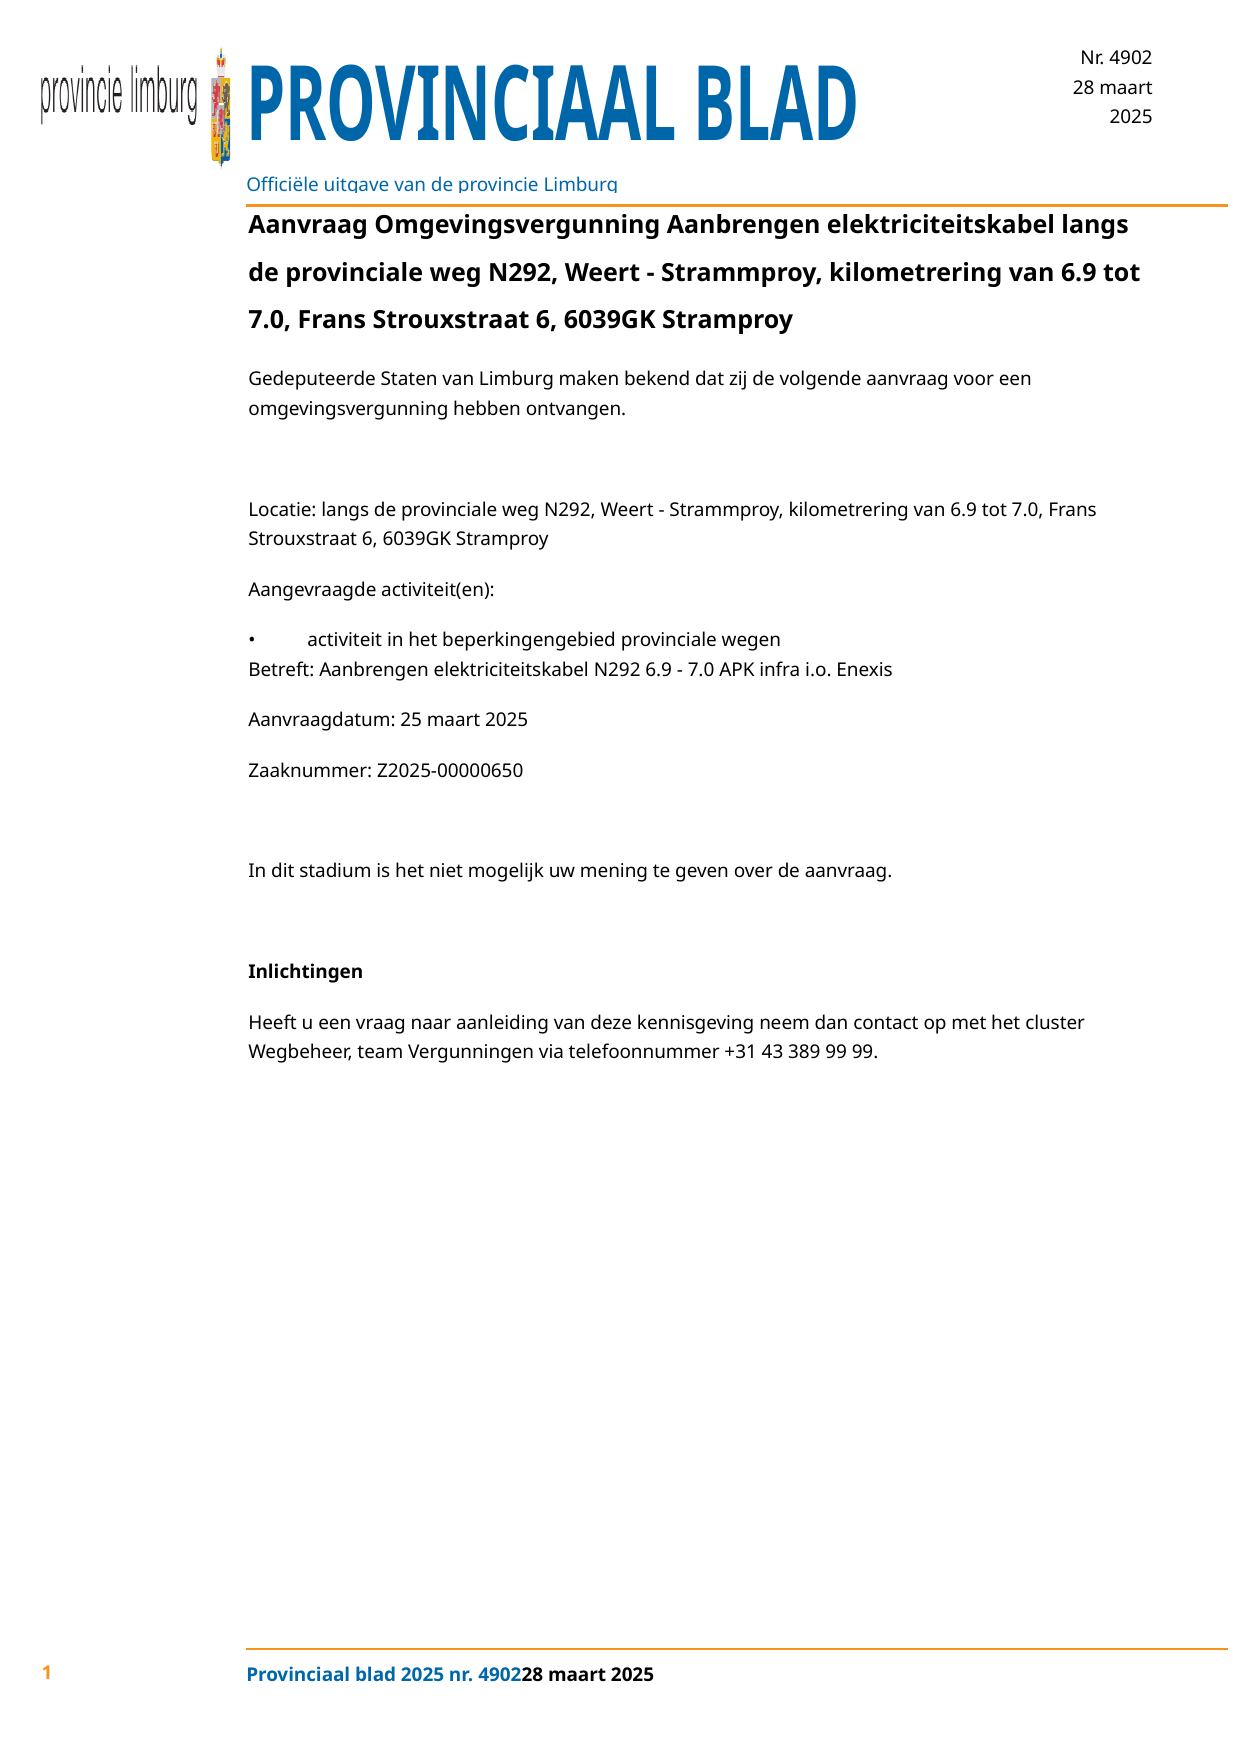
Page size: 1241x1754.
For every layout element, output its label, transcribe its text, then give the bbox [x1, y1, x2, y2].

picture [41, 47, 231, 172]
text Gedeputeerde Staten van Limburg maken bekend dat zij de volgende aanvraag voor een omgevingsvergunning hebben ontvangen. [248, 366, 1152, 421]
text Heeft u een vraag naar aanleiding van deze kennisgeving neem dan contact op met het cluster Wegbeheer, team Vergunningen via telefoonnummer +31 43 389 99 99. [248, 1009, 1152, 1064]
text Betreft: Aanbrengen elektriciteitskabel N292 6.9 - 7.0 APK infra i.o. Enexis [248, 656, 1152, 682]
text Zaaknummer: Z2025-00000650 [248, 757, 1152, 782]
list activiteit in het beperkingengebied provinciale wegen [248, 626, 1152, 652]
text In dit stadium is het niet mogelijk uw mening te geven over de aanvraag. [248, 858, 1152, 883]
text Locatie: langs de provinciale weg N292, Weert - Strammproy, kilometrering van 6.9 tot 7.0, Frans Strouxstraat 6, 6039GK Stramproy [248, 496, 1152, 551]
text Aanvraagdatum: 25 maart 2025 [248, 706, 1152, 732]
text Aangevraagde activiteit(en): [248, 576, 1152, 602]
text Inlichtingen [248, 958, 1152, 984]
text Aanvraag Omgevingsvergunning Aanbrengen elektriciteitskabel langs de provinciale weg N292, Weert - Strammproy, kilometrering van 6.9 tot 7.0, Frans Strouxstraat 6, 6039GK Stramproy [248, 207, 1152, 336]
